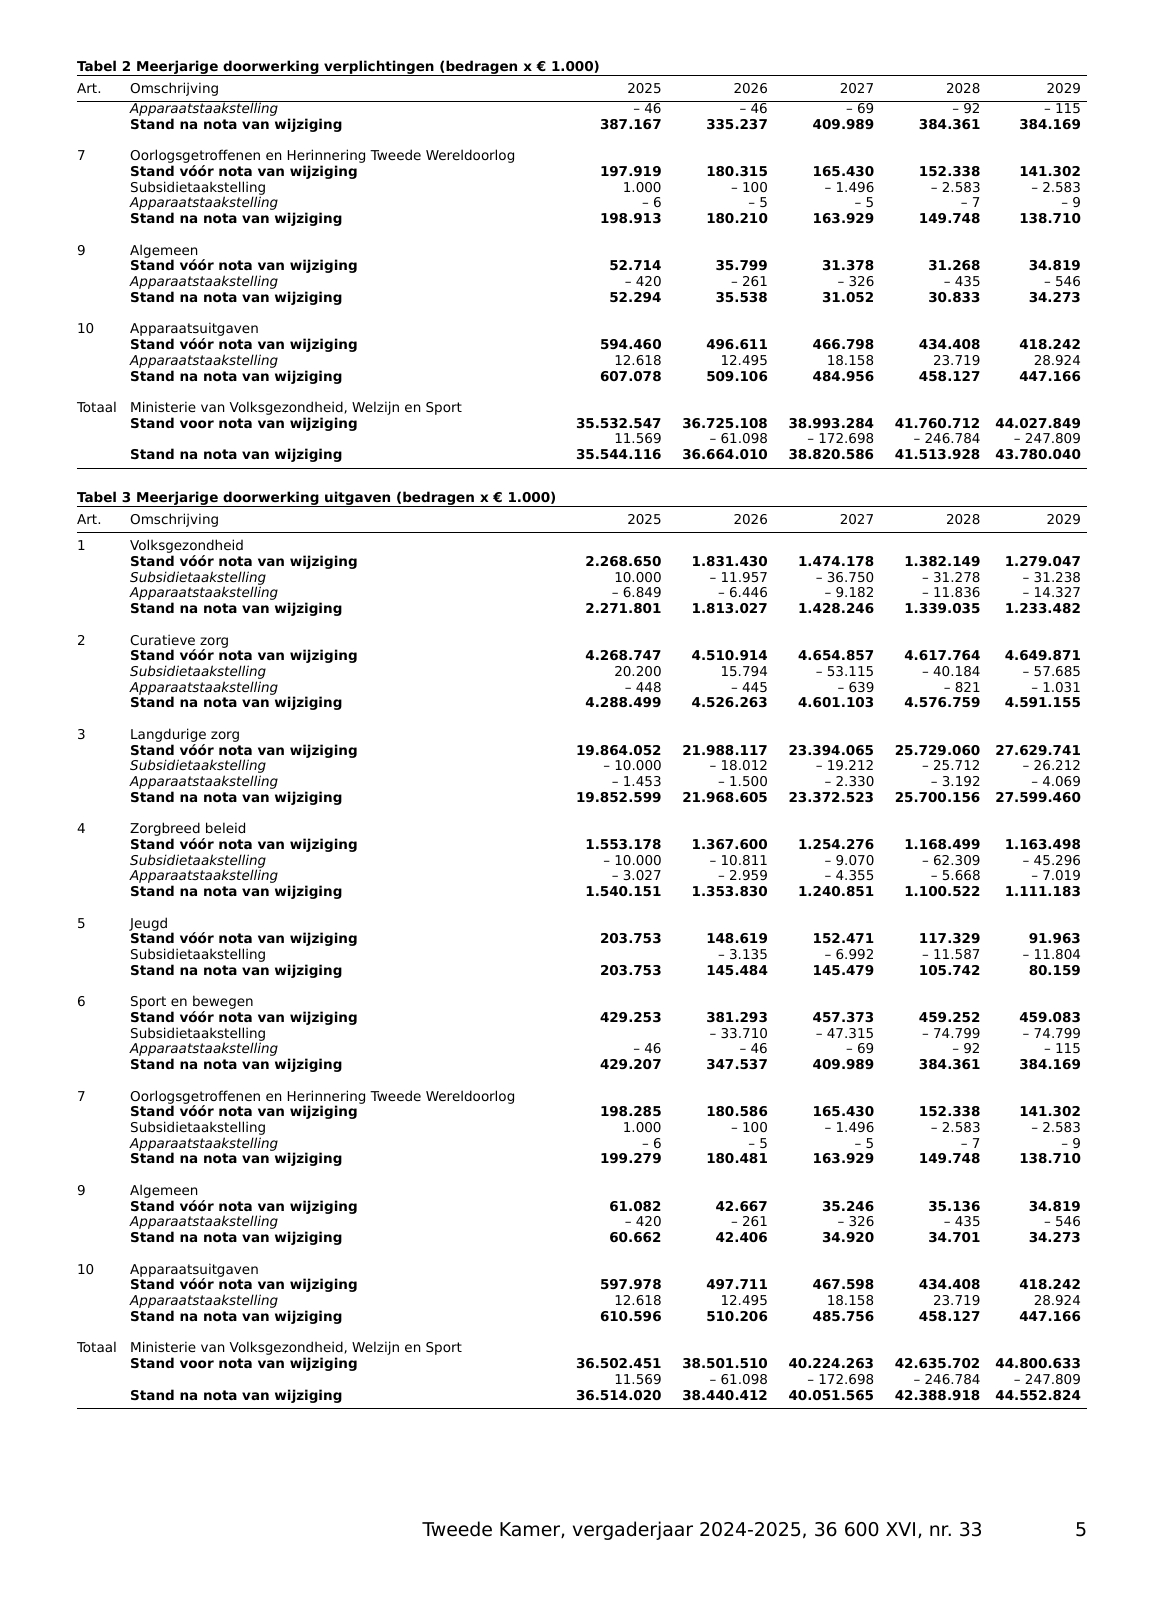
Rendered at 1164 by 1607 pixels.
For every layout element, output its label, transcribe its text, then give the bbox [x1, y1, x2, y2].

table_cell [77, 337, 124, 353]
table_cell 384.169 [986, 1057, 1087, 1073]
table_cell [77, 664, 124, 679]
table_cell [880, 994, 986, 1010]
table_cell [77, 258, 124, 274]
table_cell – 246.784 [880, 431, 986, 447]
table_cell [774, 915, 880, 931]
table_cell – 6.849 [561, 585, 667, 601]
table_cell Apparaatstaakstelling [124, 102, 561, 117]
table_cell [77, 164, 124, 179]
table_cell Stand voor nota van wijziging [124, 416, 561, 431]
table_cell 384.169 [986, 117, 1087, 132]
table_cell 457.373 [774, 1010, 880, 1026]
table_cell [561, 821, 667, 837]
table_cell – 46 [561, 1041, 667, 1057]
table_cell 4 [77, 821, 124, 837]
table_cell Art. [77, 76, 124, 101]
table_cell [880, 821, 986, 837]
table_cell – 172.698 [774, 431, 880, 447]
table_cell [124, 1167, 561, 1183]
table_cell 4.649.871 [986, 648, 1087, 664]
table_cell [124, 431, 561, 447]
table_cell Stand na nota van wijziging [124, 601, 561, 617]
table_cell 152.338 [880, 164, 986, 179]
table_cell – 33.710 [667, 1026, 773, 1041]
table_cell 23.719 [880, 353, 986, 368]
table_cell 19.864.052 [561, 743, 667, 758]
table_cell [561, 1167, 667, 1183]
table_cell [561, 321, 667, 337]
table_cell [986, 915, 1087, 931]
table_cell 9 [77, 1183, 124, 1198]
table_cell 1.382.149 [880, 554, 986, 569]
table_cell 60.662 [561, 1230, 667, 1246]
table_cell [986, 148, 1087, 164]
table_cell – 1.500 [667, 774, 773, 789]
table_cell [77, 290, 124, 305]
table_cell [77, 774, 124, 789]
table_cell [774, 727, 880, 742]
table_cell 25.729.060 [880, 743, 986, 758]
table_cell Stand na nota van wijziging [124, 290, 561, 305]
table_cell 10 [77, 1261, 124, 1277]
table_cell [561, 533, 667, 554]
table_cell 409.989 [774, 1057, 880, 1073]
table_cell – 11.836 [880, 585, 986, 601]
table_cell – 46 [667, 1041, 773, 1057]
table_cell – 69 [774, 1041, 880, 1057]
table_cell Subsidietaakstelling [124, 947, 561, 963]
table_cell [124, 978, 561, 994]
table_cell – 10.000 [561, 853, 667, 868]
table_cell [774, 632, 880, 648]
table_cell [774, 821, 880, 837]
table_cell [561, 947, 667, 963]
table_cell [77, 1199, 124, 1214]
table_cell [77, 1120, 124, 1136]
table_cell [667, 227, 773, 242]
table_cell 2027 [774, 76, 880, 101]
table_cell 198.285 [561, 1104, 667, 1120]
table_cell 105.742 [880, 963, 986, 978]
table_cell 25.700.156 [880, 790, 986, 805]
table_cell 3 [77, 727, 124, 742]
table_cell – 1.453 [561, 774, 667, 789]
table_cell [667, 1246, 773, 1261]
table_cell [667, 1261, 773, 1277]
table_cell 180.210 [667, 211, 773, 227]
table_cell Apparaatstaakstelling [124, 680, 561, 695]
table_cell 1.111.183 [986, 884, 1087, 900]
table_cell [667, 1089, 773, 1104]
table_cell – 11.957 [667, 569, 773, 585]
table_cell [77, 1010, 124, 1026]
table_cell 381.293 [667, 1010, 773, 1026]
table_cell 434.408 [880, 1277, 986, 1293]
table_cell Stand vóór nota van wijziging [124, 931, 561, 947]
table_cell Apparaatsuitgaven [124, 321, 561, 337]
table_cell 11.569 [561, 1372, 667, 1387]
table_cell 418.242 [986, 337, 1087, 353]
table_cell 15.794 [667, 664, 773, 679]
table_cell 496.611 [667, 337, 773, 353]
table_cell [77, 1104, 124, 1120]
table_cell [77, 601, 124, 617]
table_cell 18.158 [774, 353, 880, 368]
table_cell [667, 1167, 773, 1183]
table_cell [77, 1167, 124, 1183]
table_cell Apparaatstaakstelling [124, 1293, 561, 1309]
table_cell Apparaatstaakstelling [124, 195, 561, 211]
table_cell – 7 [880, 1136, 986, 1151]
table_cell 347.537 [667, 1057, 773, 1073]
table_cell [77, 1230, 124, 1246]
table_cell Langdurige zorg [124, 727, 561, 742]
table_cell – 5 [667, 1136, 773, 1151]
table_cell [667, 148, 773, 164]
table_cell [774, 805, 880, 821]
table_cell 409.989 [774, 117, 880, 132]
table_cell 52.714 [561, 258, 667, 274]
table_cell [124, 805, 561, 821]
table_cell Apparaatstaakstelling [124, 868, 561, 884]
table_cell [77, 274, 124, 290]
table_cell Apparaatsuitgaven [124, 1261, 561, 1277]
table_cell – 10.811 [667, 853, 773, 868]
table_cell [986, 533, 1087, 554]
table_cell [77, 884, 124, 900]
table_cell 180.481 [667, 1151, 773, 1167]
table_cell 11.569 [561, 431, 667, 447]
table_cell – 9 [986, 1136, 1087, 1151]
table_cell [774, 1089, 880, 1104]
table_cell 2.268.650 [561, 554, 667, 569]
table_cell [124, 711, 561, 727]
table_cell [77, 1136, 124, 1151]
table_cell Stand vóór nota van wijziging [124, 1199, 561, 1214]
table_cell 152.471 [774, 931, 880, 947]
table_cell 42.667 [667, 1199, 773, 1214]
table_cell 141.302 [986, 1104, 1087, 1120]
table_cell – 31.278 [880, 569, 986, 585]
table_cell 4.654.857 [774, 648, 880, 664]
table_cell [77, 711, 124, 727]
table_cell [667, 1073, 773, 1088]
table_cell 199.279 [561, 1151, 667, 1167]
table_cell Stand vóór nota van wijziging [124, 648, 561, 664]
table_cell 4.288.499 [561, 695, 667, 711]
table_cell – 445 [667, 680, 773, 695]
table_cell – 7.019 [986, 868, 1087, 884]
table_cell [77, 680, 124, 695]
table_cell 497.711 [667, 1277, 773, 1293]
table_cell 44.552.824 [986, 1387, 1087, 1408]
table_cell Stand vóór nota van wijziging [124, 164, 561, 179]
table_cell 12.495 [667, 353, 773, 368]
table_cell [667, 321, 773, 337]
table_cell 4.601.103 [774, 695, 880, 711]
table_cell [77, 868, 124, 884]
table_cell [77, 963, 124, 978]
table_cell [986, 727, 1087, 742]
table_cell – 3.027 [561, 868, 667, 884]
table_cell Stand vóór nota van wijziging [124, 554, 561, 569]
table_cell – 1.496 [774, 180, 880, 195]
table_cell 447.166 [986, 368, 1087, 384]
table_cell [774, 243, 880, 258]
table_cell [667, 632, 773, 648]
table_cell [561, 227, 667, 242]
table_cell Oorlogsgetroffenen en Herinnering Tweede Wereldoorlog [124, 1089, 561, 1104]
table_cell [77, 1041, 124, 1057]
table_cell 2029 [986, 507, 1087, 532]
table_cell [774, 994, 880, 1010]
table_cell 44.800.633 [986, 1356, 1087, 1372]
table_cell 34.273 [986, 1230, 1087, 1246]
table_cell 384.361 [880, 117, 986, 132]
table_cell – 5 [774, 1136, 880, 1151]
table_cell Subsidietaakstelling [124, 1120, 561, 1136]
table_cell 163.929 [774, 211, 880, 227]
table_cell – 6 [561, 1136, 667, 1151]
table_cell [124, 227, 561, 242]
table_cell 21.988.117 [667, 743, 773, 758]
table_cell Subsidietaakstelling [124, 853, 561, 868]
table_cell Curatieve zorg [124, 632, 561, 648]
table_cell 2025 [561, 507, 667, 532]
table_cell 1 [77, 533, 124, 554]
table_cell [774, 1183, 880, 1198]
table_cell – 2.583 [986, 1120, 1087, 1136]
table_cell [986, 305, 1087, 321]
table_cell – 261 [667, 1214, 773, 1230]
table_cell 1.474.178 [774, 554, 880, 569]
table_cell [561, 305, 667, 321]
table_cell [774, 900, 880, 915]
table_cell – 2.583 [880, 1120, 986, 1136]
table_cell – 6.446 [667, 585, 773, 601]
table_cell 1.367.600 [667, 837, 773, 852]
table_cell 141.302 [986, 164, 1087, 179]
table_cell – 57.685 [986, 664, 1087, 679]
table_cell [77, 1372, 124, 1387]
table_cell [561, 805, 667, 821]
table_cell 510.206 [667, 1309, 773, 1324]
table_cell [667, 243, 773, 258]
table_cell Stand vóór nota van wijziging [124, 837, 561, 852]
table_cell 117.329 [880, 931, 986, 947]
table_cell Stand vóór nota van wijziging [124, 1277, 561, 1293]
table_cell [124, 1246, 561, 1261]
table_cell 1.553.178 [561, 837, 667, 852]
table_cell – 546 [986, 1214, 1087, 1230]
table_cell [880, 1261, 986, 1277]
table_cell – 69 [774, 102, 880, 117]
table_cell – 326 [774, 274, 880, 290]
table_cell Subsidietaakstelling [124, 758, 561, 774]
table_cell 1.813.027 [667, 601, 773, 617]
table_cell [124, 617, 561, 632]
table_cell – 3.192 [880, 774, 986, 789]
table_cell – 61.098 [667, 1372, 773, 1387]
table_cell [880, 243, 986, 258]
table_cell Subsidietaakstelling [124, 664, 561, 679]
table_cell – 546 [986, 274, 1087, 290]
table_cell – 261 [667, 274, 773, 290]
table_cell – 1.031 [986, 680, 1087, 695]
table_cell 23.394.065 [774, 743, 880, 758]
table_cell [77, 617, 124, 632]
table_cell – 448 [561, 680, 667, 695]
table_cell Sport en bewegen [124, 994, 561, 1010]
table_cell [77, 931, 124, 947]
table_cell 447.166 [986, 1309, 1087, 1324]
table_cell 7 [77, 1089, 124, 1104]
table_cell [77, 978, 124, 994]
table_cell [77, 1246, 124, 1261]
table_cell – 100 [667, 1120, 773, 1136]
table_cell – 11.804 [986, 947, 1087, 963]
table_cell [77, 648, 124, 664]
table_cell [986, 978, 1087, 994]
table_cell [986, 632, 1087, 648]
table_cell 38.993.284 [774, 416, 880, 431]
table_cell 1.254.276 [774, 837, 880, 852]
table_cell – 5 [667, 195, 773, 211]
table_cell [77, 416, 124, 431]
table_cell [77, 431, 124, 447]
table_cell 27.629.741 [986, 743, 1087, 758]
table_cell [561, 1089, 667, 1104]
table_cell 5 [77, 915, 124, 931]
table_cell 1.279.047 [986, 554, 1087, 569]
table_cell [124, 1372, 561, 1387]
table_cell 165.430 [774, 1104, 880, 1120]
table_cell 91.963 [986, 931, 1087, 947]
table_cell [774, 711, 880, 727]
table_cell Stand na nota van wijziging [124, 368, 561, 384]
table_cell [774, 305, 880, 321]
table_cell [986, 1246, 1087, 1261]
table_cell [77, 853, 124, 868]
table_cell – 5 [774, 195, 880, 211]
table_cell Ministerie van Volksgezondheid, Welzijn en Sport [124, 1340, 561, 1356]
table_cell – 9.182 [774, 585, 880, 601]
table_cell 203.753 [561, 963, 667, 978]
table_cell [561, 133, 667, 148]
table_cell Stand vóór nota van wijziging [124, 337, 561, 353]
table_cell [986, 711, 1087, 727]
table_cell [774, 1340, 880, 1356]
table_cell [986, 900, 1087, 915]
table_cell 44.027.849 [986, 416, 1087, 431]
table_cell [561, 978, 667, 994]
table_cell 466.798 [774, 337, 880, 353]
table_cell 38.440.412 [667, 1387, 773, 1408]
table_cell [124, 900, 561, 915]
table_cell [986, 805, 1087, 821]
table_cell [77, 1356, 124, 1372]
table_cell [880, 227, 986, 242]
table_cell 1.000 [561, 180, 667, 195]
table_cell [77, 1151, 124, 1167]
table_cell – 247.809 [986, 1372, 1087, 1387]
table_cell 21.968.605 [667, 790, 773, 805]
table_cell 1.000 [561, 1120, 667, 1136]
table_cell – 4.355 [774, 868, 880, 884]
table_cell [561, 632, 667, 648]
table_cell Apparaatstaakstelling [124, 1214, 561, 1230]
table_cell – 46 [561, 102, 667, 117]
table_cell [880, 533, 986, 554]
table_cell [561, 711, 667, 727]
table_cell [561, 243, 667, 258]
table_cell 42.406 [667, 1230, 773, 1246]
table_cell [77, 1073, 124, 1088]
table_cell [880, 1246, 986, 1261]
table_cell Algemeen [124, 1183, 561, 1198]
table_cell Oorlogsgetroffenen en Herinnering Tweede Wereldoorlog [124, 148, 561, 164]
table_cell 28.924 [986, 353, 1087, 368]
table_cell 35.532.547 [561, 416, 667, 431]
table_cell [774, 384, 880, 400]
table_cell 1.339.035 [880, 601, 986, 617]
table_cell [774, 533, 880, 554]
table_cell [667, 1340, 773, 1356]
table_cell [667, 711, 773, 727]
table_cell 12.618 [561, 1293, 667, 1309]
table_cell 4.510.914 [667, 648, 773, 664]
table_cell 52.294 [561, 290, 667, 305]
table_cell [77, 900, 124, 915]
table_cell [667, 384, 773, 400]
table_cell 197.919 [561, 164, 667, 179]
table_cell [880, 133, 986, 148]
table_cell Stand na nota van wijziging [124, 790, 561, 805]
table_cell – 420 [561, 274, 667, 290]
table_cell Apparaatstaakstelling [124, 1136, 561, 1151]
table_cell 1.233.482 [986, 601, 1087, 617]
table_cell [124, 1073, 561, 1088]
table_cell [77, 695, 124, 711]
table_cell 148.619 [667, 931, 773, 947]
table_cell [880, 400, 986, 416]
table_cell [986, 133, 1087, 148]
table_cell [561, 1026, 667, 1041]
table_cell [880, 805, 986, 821]
table_cell [77, 554, 124, 569]
table_cell – 172.698 [774, 1372, 880, 1387]
table_cell [77, 1387, 124, 1408]
table_cell 41.513.928 [880, 447, 986, 467]
table_cell Apparaatstaakstelling [124, 274, 561, 290]
table_cell Stand na nota van wijziging [124, 211, 561, 227]
table_cell – 2.330 [774, 774, 880, 789]
table_cell Stand na nota van wijziging [124, 1057, 561, 1073]
table_cell – 92 [880, 102, 986, 117]
table_cell 6 [77, 994, 124, 1010]
table_cell [774, 227, 880, 242]
table_cell [986, 321, 1087, 337]
table_cell 2026 [667, 76, 773, 101]
table_cell 335.237 [667, 117, 773, 132]
table_cell [77, 743, 124, 758]
table_cell – 25.712 [880, 758, 986, 774]
table_cell [880, 1089, 986, 1104]
table_cell 458.127 [880, 1309, 986, 1324]
table_cell – 36.750 [774, 569, 880, 585]
table_cell 485.756 [774, 1309, 880, 1324]
table_cell 4.576.759 [880, 695, 986, 711]
table_cell [667, 617, 773, 632]
table_cell 165.430 [774, 164, 880, 179]
table_cell [986, 400, 1087, 416]
table_cell [561, 1183, 667, 1198]
table_cell [561, 915, 667, 931]
table_cell Apparaatstaakstelling [124, 774, 561, 789]
table_cell – 62.309 [880, 853, 986, 868]
table_cell Totaal [77, 400, 124, 416]
table_cell [667, 994, 773, 1010]
table_cell Stand vóór nota van wijziging [124, 1104, 561, 1120]
table_cell 2029 [986, 76, 1087, 101]
table_cell [77, 947, 124, 963]
table_cell – 420 [561, 1214, 667, 1230]
table_cell [667, 821, 773, 837]
table_cell – 100 [667, 180, 773, 195]
table_cell 149.748 [880, 211, 986, 227]
table_cell 34.819 [986, 258, 1087, 274]
table_cell [77, 133, 124, 148]
table_cell – 10.000 [561, 758, 667, 774]
table_cell 43.780.040 [986, 447, 1087, 467]
table_cell [667, 133, 773, 148]
table_cell – 18.012 [667, 758, 773, 774]
table_header Tabel 3 Meerjarige doorwerking uitgaven (bedragen x € 1.000) [77, 490, 1087, 506]
table_cell [986, 994, 1087, 1010]
table_cell Art. [77, 507, 124, 532]
table_cell – 31.238 [986, 569, 1087, 585]
table_cell – 53.115 [774, 664, 880, 679]
table_cell [77, 447, 124, 467]
table_cell 2027 [774, 507, 880, 532]
table_cell Jeugd [124, 915, 561, 931]
table_cell [986, 1340, 1087, 1356]
table_cell 34.819 [986, 1199, 1087, 1214]
table_cell [880, 1073, 986, 1088]
table_cell – 639 [774, 680, 880, 695]
table_cell [880, 727, 986, 742]
table_cell 2.271.801 [561, 601, 667, 617]
table_cell 1.831.430 [667, 554, 773, 569]
table_cell [667, 1183, 773, 1198]
table_cell Algemeen [124, 243, 561, 258]
table_cell 36.725.108 [667, 416, 773, 431]
table_cell [986, 1073, 1087, 1088]
table_cell [986, 1089, 1087, 1104]
table_cell [880, 617, 986, 632]
table_cell 152.338 [880, 1104, 986, 1120]
table_cell 459.083 [986, 1010, 1087, 1026]
table_header Tabel 2 Meerjarige doorwerking verplichtingen (bedragen x € 1.000) [77, 59, 1087, 75]
table_cell [774, 1324, 880, 1340]
table_cell Stand na nota van wijziging [124, 1230, 561, 1246]
table_cell Subsidietaakstelling [124, 180, 561, 195]
table_cell [880, 1183, 986, 1198]
table_cell 4.268.747 [561, 648, 667, 664]
table_cell 4.591.155 [986, 695, 1087, 711]
table_cell 597.978 [561, 1277, 667, 1293]
table_cell 35.538 [667, 290, 773, 305]
table_cell Apparaatstaakstelling [124, 353, 561, 368]
table_cell 10 [77, 321, 124, 337]
table_cell – 9.070 [774, 853, 880, 868]
table_cell 1.353.830 [667, 884, 773, 900]
table_cell [77, 1309, 124, 1324]
table_cell 20.200 [561, 664, 667, 679]
table_cell 387.167 [561, 117, 667, 132]
table_cell 138.710 [986, 211, 1087, 227]
table_cell [774, 1246, 880, 1261]
table_cell [77, 1293, 124, 1309]
table_cell 12.618 [561, 353, 667, 368]
table_cell [880, 1324, 986, 1340]
table_cell Apparaatstaakstelling [124, 1041, 561, 1057]
table_cell [561, 994, 667, 1010]
table_cell [986, 243, 1087, 258]
table_cell [880, 148, 986, 164]
table_cell [77, 368, 124, 384]
table_cell [667, 900, 773, 915]
table_cell [561, 148, 667, 164]
table_cell 35.544.116 [561, 447, 667, 467]
table_cell [667, 978, 773, 994]
table_cell 180.586 [667, 1104, 773, 1120]
table_cell 198.913 [561, 211, 667, 227]
table_cell 2028 [880, 76, 986, 101]
table_cell – 74.799 [986, 1026, 1087, 1041]
table_cell 7 [77, 148, 124, 164]
table_cell – 4.069 [986, 774, 1087, 789]
table_cell Stand voor nota van wijziging [124, 1356, 561, 1372]
table_cell 34.701 [880, 1230, 986, 1246]
table_cell Stand vóór nota van wijziging [124, 258, 561, 274]
table_cell 12.495 [667, 1293, 773, 1309]
table_cell [880, 915, 986, 931]
table_cell [77, 353, 124, 368]
table_cell [77, 1277, 124, 1293]
table_cell 30.833 [880, 290, 986, 305]
table_cell [774, 1261, 880, 1277]
table_cell Stand na nota van wijziging [124, 1151, 561, 1167]
table_cell [124, 133, 561, 148]
table_cell [986, 1324, 1087, 1340]
table_cell 35.799 [667, 258, 773, 274]
table_cell Subsidietaakstelling [124, 569, 561, 585]
table_cell – 1.496 [774, 1120, 880, 1136]
table_cell [77, 569, 124, 585]
table_cell – 9 [986, 195, 1087, 211]
table_cell 467.598 [774, 1277, 880, 1293]
table_cell 31.268 [880, 258, 986, 274]
table_cell 1.100.522 [880, 884, 986, 900]
table_cell – 6.992 [774, 947, 880, 963]
table_cell [774, 148, 880, 164]
table_cell 28.924 [986, 1293, 1087, 1309]
table_cell Stand na nota van wijziging [124, 1387, 561, 1408]
table_cell [667, 727, 773, 742]
table_cell 1.428.246 [774, 601, 880, 617]
table_cell 38.820.586 [774, 447, 880, 467]
table_cell 138.710 [986, 1151, 1087, 1167]
table_cell 509.106 [667, 368, 773, 384]
table_cell – 6 [561, 195, 667, 211]
table_cell – 74.799 [880, 1026, 986, 1041]
table_cell [880, 711, 986, 727]
table_cell 484.956 [774, 368, 880, 384]
table_cell [561, 400, 667, 416]
table_cell 4.617.764 [880, 648, 986, 664]
table_cell 434.408 [880, 337, 986, 353]
table_cell 10.000 [561, 569, 667, 585]
table_cell [667, 400, 773, 416]
table_cell – 11.587 [880, 947, 986, 963]
table_cell [774, 400, 880, 416]
table_cell [880, 321, 986, 337]
table_cell [774, 1167, 880, 1183]
table_cell – 26.212 [986, 758, 1087, 774]
table_cell [77, 1324, 124, 1340]
table_cell 429.253 [561, 1010, 667, 1026]
table_cell Stand na nota van wijziging [124, 117, 561, 132]
table_cell [774, 617, 880, 632]
table_cell 2 [77, 632, 124, 648]
table_cell [774, 133, 880, 148]
table_cell 36.664.010 [667, 447, 773, 467]
table_cell 149.748 [880, 1151, 986, 1167]
table_cell 31.052 [774, 290, 880, 305]
table_cell 1.163.498 [986, 837, 1087, 852]
table_cell – 5.668 [880, 868, 986, 884]
table_cell – 435 [880, 274, 986, 290]
table_cell [986, 821, 1087, 837]
table_cell 459.252 [880, 1010, 986, 1026]
table_cell 429.207 [561, 1057, 667, 1073]
table_cell [667, 533, 773, 554]
table_cell 61.082 [561, 1199, 667, 1214]
table_cell [986, 1183, 1087, 1198]
table_cell [124, 305, 561, 321]
table_cell Totaal [77, 1340, 124, 1356]
table_cell [124, 1324, 561, 1340]
table_cell Stand vóór nota van wijziging [124, 743, 561, 758]
table_cell [880, 305, 986, 321]
table_cell – 47.315 [774, 1026, 880, 1041]
table_cell – 246.784 [880, 1372, 986, 1387]
table_cell [774, 1073, 880, 1088]
table_cell [774, 321, 880, 337]
table_cell – 247.809 [986, 431, 1087, 447]
table_cell [667, 915, 773, 931]
table_cell Stand na nota van wijziging [124, 963, 561, 978]
table_cell – 45.296 [986, 853, 1087, 868]
table_cell 19.852.599 [561, 790, 667, 805]
table_cell [77, 1214, 124, 1230]
table_cell [880, 1167, 986, 1183]
table_cell – 14.327 [986, 585, 1087, 601]
table_cell 23.372.523 [774, 790, 880, 805]
table_cell 145.484 [667, 963, 773, 978]
table_cell – 2.583 [880, 180, 986, 195]
table_cell Stand na nota van wijziging [124, 884, 561, 900]
table_cell 203.753 [561, 931, 667, 947]
table_cell [77, 305, 124, 321]
table_cell 34.273 [986, 290, 1087, 305]
table_cell Stand na nota van wijziging [124, 695, 561, 711]
table_cell 607.078 [561, 368, 667, 384]
table_cell Zorgbreed beleid [124, 821, 561, 837]
table_cell – 115 [986, 1041, 1087, 1057]
table_cell [124, 384, 561, 400]
table_cell [77, 195, 124, 211]
table_cell [561, 900, 667, 915]
table_cell [77, 1057, 124, 1073]
table_cell 4.526.263 [667, 695, 773, 711]
table_cell 418.242 [986, 1277, 1087, 1293]
table_cell Subsidietaakstelling [124, 1026, 561, 1041]
table_cell 1.168.499 [880, 837, 986, 852]
table_cell 40.224.263 [774, 1356, 880, 1372]
table_cell Omschrijving [124, 76, 561, 101]
table_cell [667, 805, 773, 821]
table_cell 35.246 [774, 1199, 880, 1214]
table_cell [667, 1324, 773, 1340]
table_cell 2025 [561, 76, 667, 101]
table_cell [561, 1324, 667, 1340]
table_cell Omschrijving [124, 507, 561, 532]
table_cell Stand na nota van wijziging [124, 1309, 561, 1324]
table_cell 40.051.565 [774, 1387, 880, 1408]
table_cell [77, 805, 124, 821]
table_cell 145.479 [774, 963, 880, 978]
table_cell [561, 1246, 667, 1261]
table_cell – 46 [667, 102, 773, 117]
table_cell 38.501.510 [667, 1356, 773, 1372]
table_cell [77, 758, 124, 774]
table_cell 2028 [880, 507, 986, 532]
table_cell [77, 585, 124, 601]
table_cell [774, 978, 880, 994]
table_cell 35.136 [880, 1199, 986, 1214]
table_cell 36.514.020 [561, 1387, 667, 1408]
table_cell – 115 [986, 102, 1087, 117]
table_cell 2026 [667, 507, 773, 532]
table_cell 610.596 [561, 1309, 667, 1324]
table_cell – 821 [880, 680, 986, 695]
table_cell 36.502.451 [561, 1356, 667, 1372]
table_cell Stand na nota van wijziging [124, 447, 561, 467]
table_cell [880, 1340, 986, 1356]
table_cell [77, 384, 124, 400]
table_cell – 3.135 [667, 947, 773, 963]
table_cell 41.760.712 [880, 416, 986, 431]
table_cell 163.929 [774, 1151, 880, 1167]
table_cell 80.159 [986, 963, 1087, 978]
table_cell Stand vóór nota van wijziging [124, 1010, 561, 1026]
table_cell [561, 1073, 667, 1088]
table_cell Ministerie van Volksgezondheid, Welzijn en Sport [124, 400, 561, 416]
table_cell [77, 211, 124, 227]
table_cell 1.540.151 [561, 884, 667, 900]
table_cell – 92 [880, 1041, 986, 1057]
table_cell 34.920 [774, 1230, 880, 1246]
table_cell [667, 305, 773, 321]
table_cell – 326 [774, 1214, 880, 1230]
table_cell [561, 617, 667, 632]
table_cell 42.635.702 [880, 1356, 986, 1372]
table_cell [77, 180, 124, 195]
table_cell [986, 384, 1087, 400]
table_cell [561, 384, 667, 400]
table_cell – 40.184 [880, 664, 986, 679]
table_cell 18.158 [774, 1293, 880, 1309]
table_cell [77, 790, 124, 805]
table_cell [561, 727, 667, 742]
table_cell – 7 [880, 195, 986, 211]
table_cell 23.719 [880, 1293, 986, 1309]
table_cell [77, 1026, 124, 1041]
table_cell – 435 [880, 1214, 986, 1230]
table_cell 458.127 [880, 368, 986, 384]
table_cell [77, 102, 124, 117]
table_cell [77, 837, 124, 852]
table_cell [880, 978, 986, 994]
table_cell 27.599.460 [986, 790, 1087, 805]
table_cell 9 [77, 243, 124, 258]
table_cell [561, 1261, 667, 1277]
table_cell [986, 1167, 1087, 1183]
table_cell 594.460 [561, 337, 667, 353]
table_cell Volksgezondheid [124, 533, 561, 554]
table_cell [880, 384, 986, 400]
table_cell – 61.098 [667, 431, 773, 447]
table_cell 180.315 [667, 164, 773, 179]
table_cell 1.240.851 [774, 884, 880, 900]
table_cell [986, 227, 1087, 242]
table_cell [561, 1340, 667, 1356]
table_cell [880, 632, 986, 648]
table_cell Apparaatstaakstelling [124, 585, 561, 601]
table_cell 384.361 [880, 1057, 986, 1073]
table_cell [880, 900, 986, 915]
table_cell – 2.959 [667, 868, 773, 884]
table_cell [986, 1261, 1087, 1277]
table_cell 31.378 [774, 258, 880, 274]
table_cell [986, 617, 1087, 632]
table_cell [77, 227, 124, 242]
table_cell 42.388.918 [880, 1387, 986, 1408]
table_cell [77, 117, 124, 132]
table_cell – 2.583 [986, 180, 1087, 195]
table_cell – 19.212 [774, 758, 880, 774]
